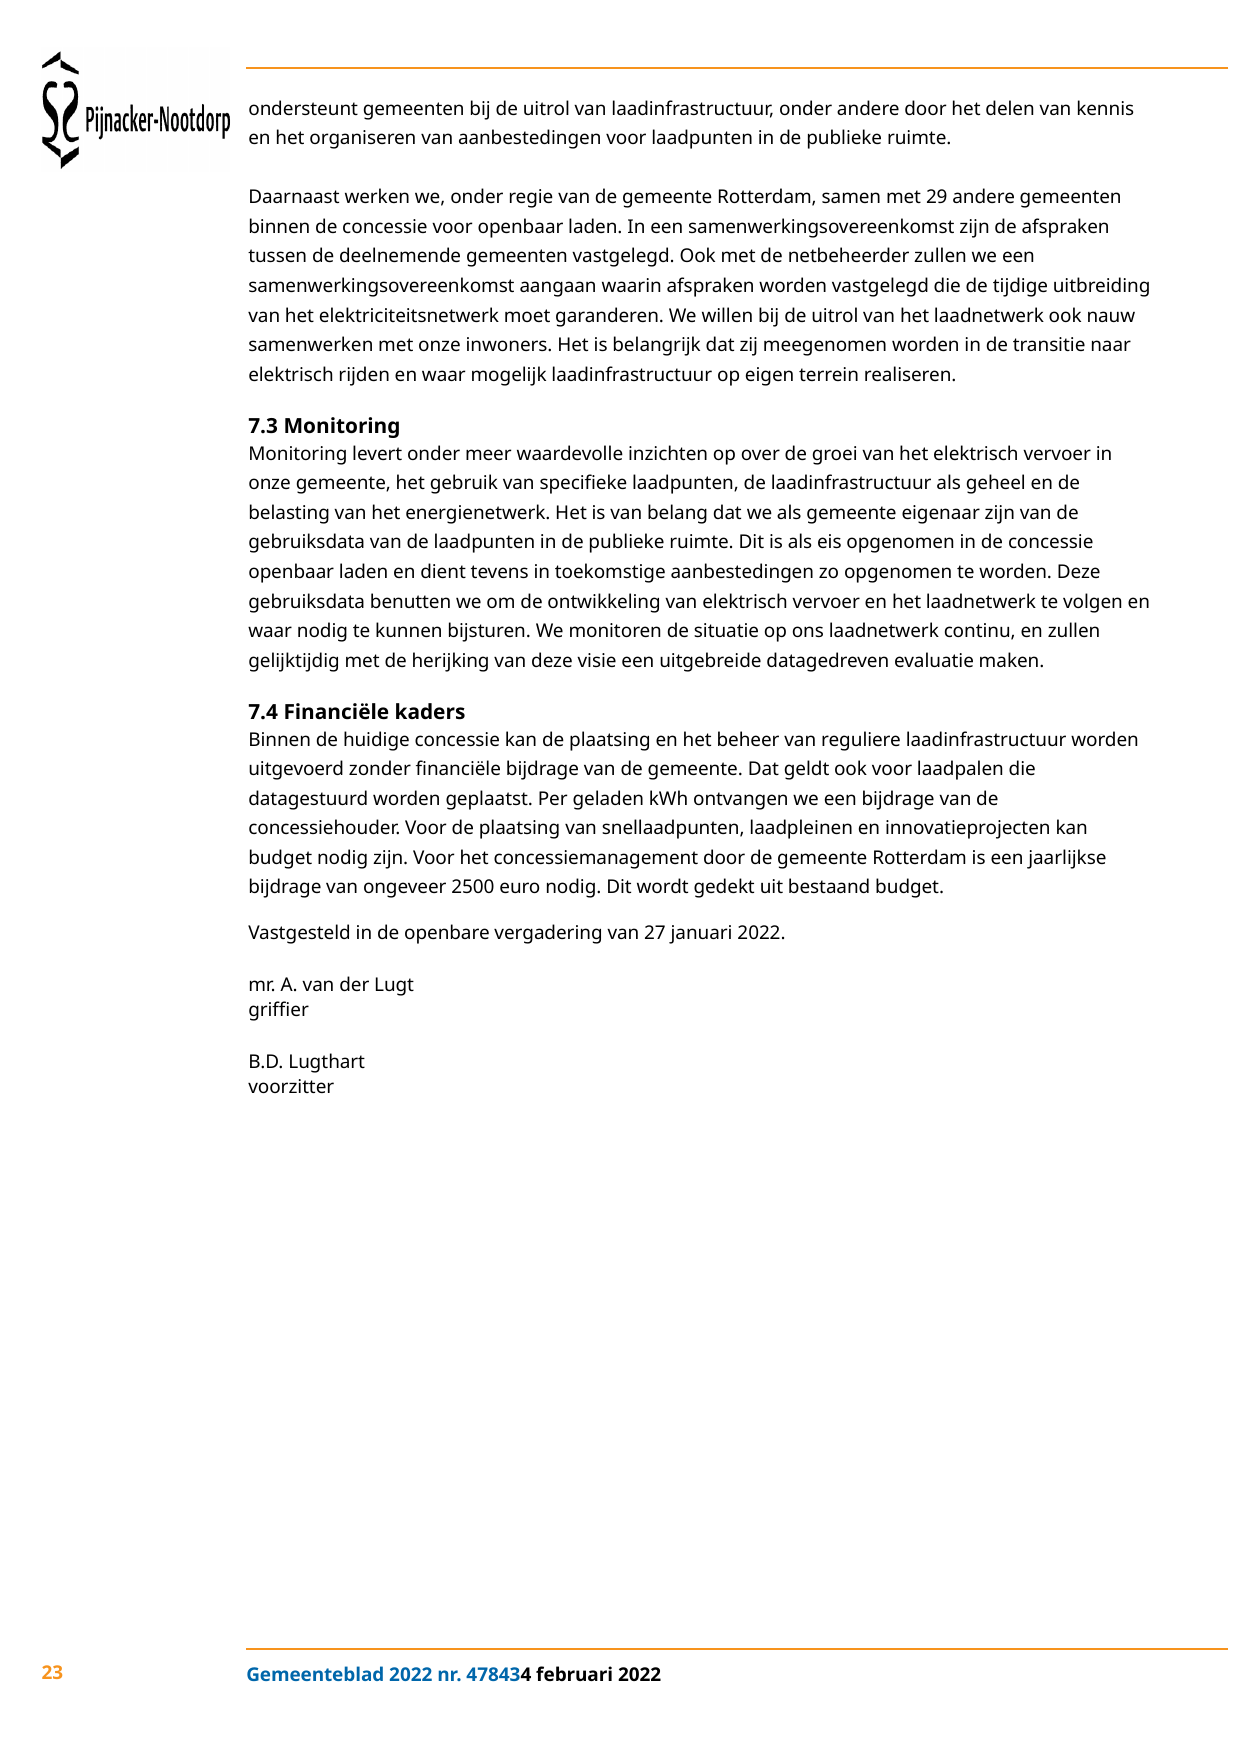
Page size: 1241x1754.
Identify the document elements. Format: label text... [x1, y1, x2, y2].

text voorzitter [248, 1074, 1152, 1099]
text ondersteunt gemeenten bij de uitrol van laadinfrastructuur, onder andere door het delen van kennis en het organiseren van aanbestedingen voor laadpunten in de publieke ruimte. [248, 95, 1152, 150]
text Vastgesteld in de openbare vergadering van 27 januari 2022. [248, 919, 1152, 945]
text 7.4 Financiële kaders [248, 697, 1152, 726]
text B.D. Lugthart [248, 1048, 1152, 1074]
text 7.3 Monitoring [248, 411, 1152, 440]
text Daarnaast werken we, onder regie van de gemeente Rotterdam, samen met 29 andere gemeenten binnen de concessie voor openbaar laden. In een samenwerkingsovereenkomst zijn de afspraken tussen de deelnemende gemeenten vastgelegd. Ook met de netbeheerder zullen we een samenwerkingsovereenkomst aangaan waarin afspraken worden vastgelegd die de tijdige uitbreiding van het elektriciteitsnetwerk moet garanderen. We willen bij de uitrol van het laadnetwerk ook nauw samenwerken met onze inwoners. Het is belangrijk dat zij meegenomen worden in de transitie naar elektrisch rijden en waar mogelijk laadinfrastructuur op eigen terrein realiseren. [248, 183, 1152, 387]
text Monitoring levert onder meer waardevolle inzichten op over de groei van het elektrisch vervoer in onze gemeente, het gebruik van specifieke laadpunten, de laadinfrastructuur als geheel en de belasting van het energienetwerk. Het is van belang dat we als gemeente eigenaar zijn van de gebruiksdata van de laadpunten in de publieke ruimte. Dit is als eis opgenomen in de concessie openbaar laden en dient tevens in toekomstige aanbestedingen zo opgenomen te worden. Deze gebruiksdata benutten we om de ontwikkeling van elektrisch vervoer en het laadnetwerk te volgen en waar nodig te kunnen bijsturen. We monitoren de situatie op ons laadnetwerk continu, en zullen gelijktijdig met de herijking van deze visie een uitgebreide datagedreven evaluatie maken. [248, 440, 1152, 673]
text Binnen de huidige concessie kan de plaatsing en het beheer van reguliere laadinfrastructuur worden uitgevoerd zonder financiële bijdrage van de gemeente. Dat geldt ook voor laadpalen die datagestuurd worden geplaatst. Per geladen kWh ontvangen we een bijdrage van de concessiehouder. Voor de plaatsing van snellaadpunten, laadpleinen en innovatieprojecten kan budget nodig zijn. Voor het concessiemanagement door de gemeente Rotterdam is een jaarlijkse bijdrage van ongeveer 2500 euro nodig. Dit wordt gedekt uit bestaand budget. [248, 726, 1152, 899]
text griffier [248, 997, 1152, 1022]
picture [41, 47, 231, 172]
text mr. A. van der Lugt [248, 971, 1152, 997]
